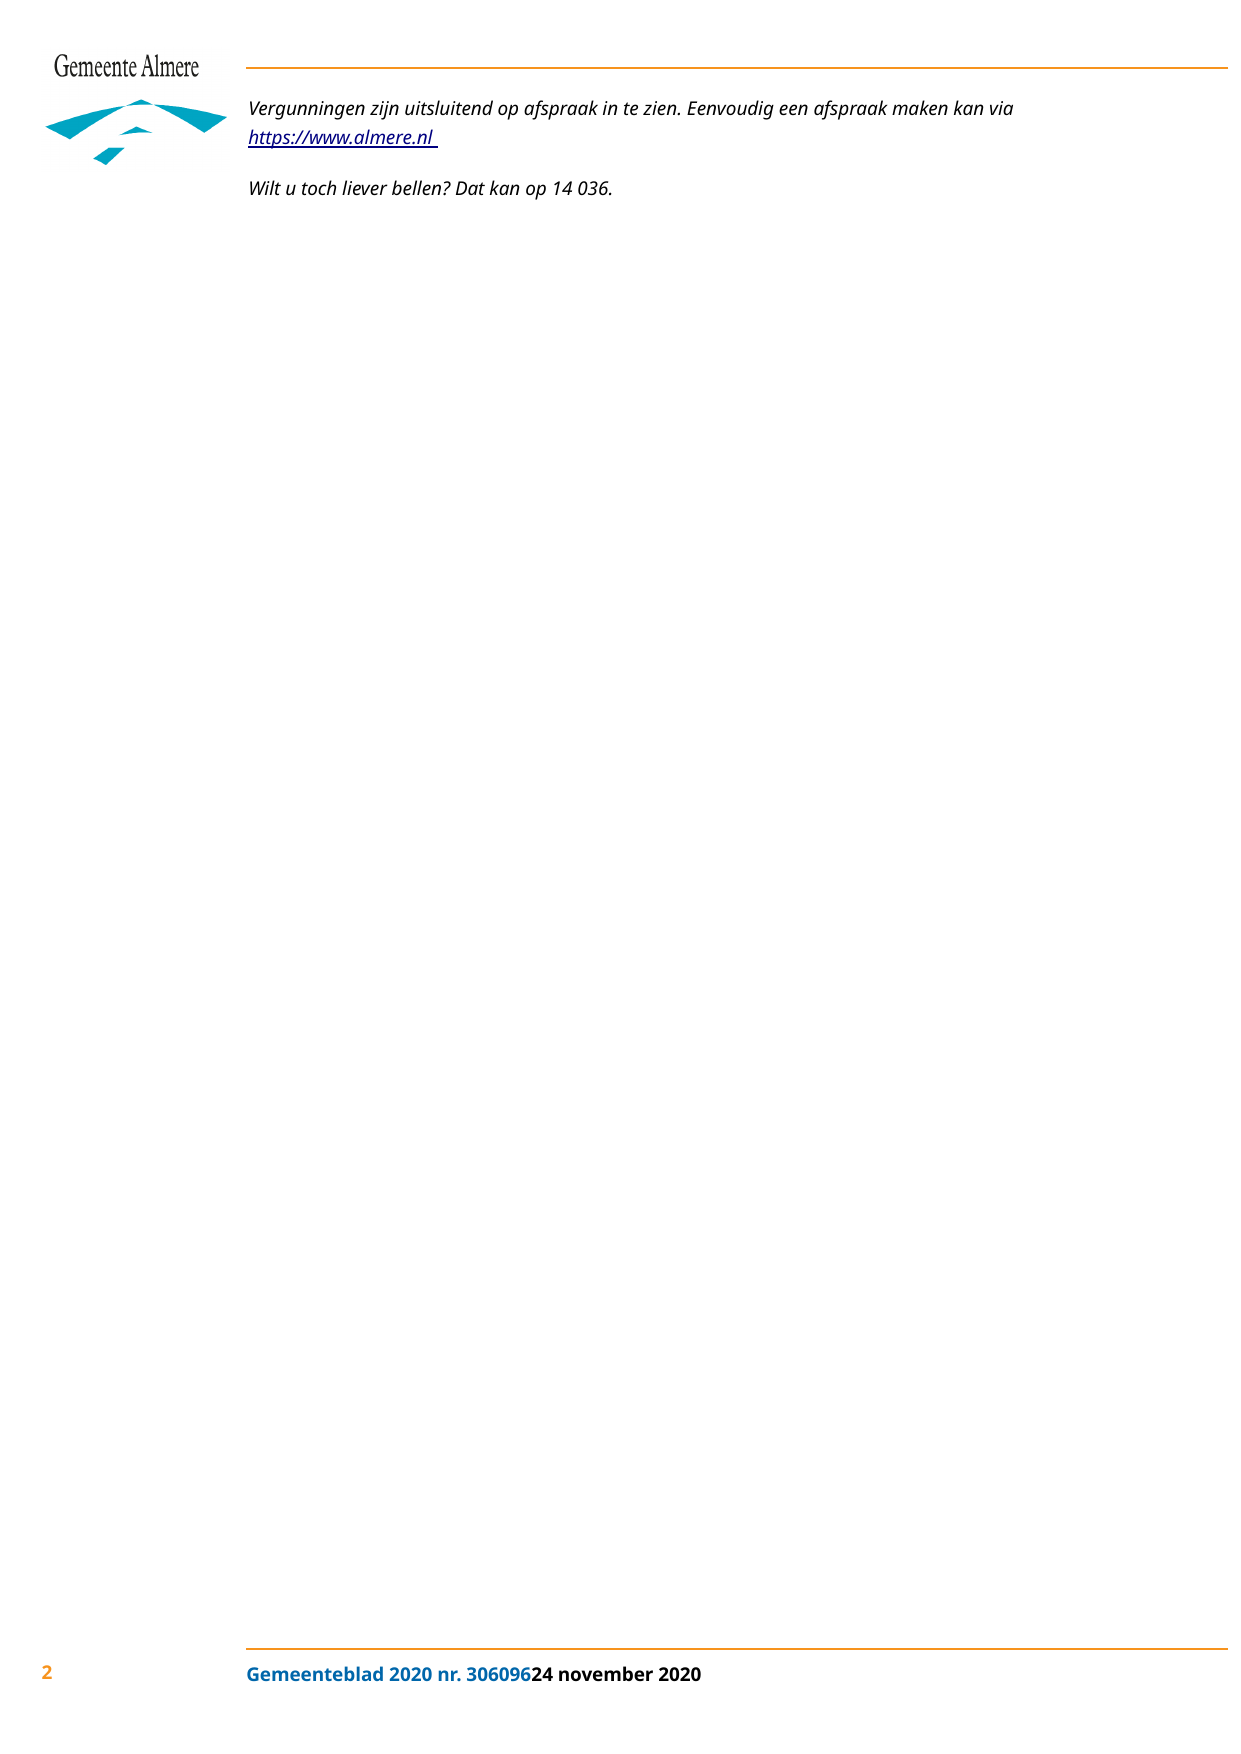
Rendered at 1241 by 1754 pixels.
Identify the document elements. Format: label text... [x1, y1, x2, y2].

text Wilt u toch liever bellen? Dat kan op 14 036. [248, 175, 1152, 201]
text Vergunningen zijn uitsluitend op afspraak in te zien. Eenvoudig een afspraak maken kan via https://www.almere.nl [248, 95, 1152, 150]
picture [41, 47, 231, 172]
